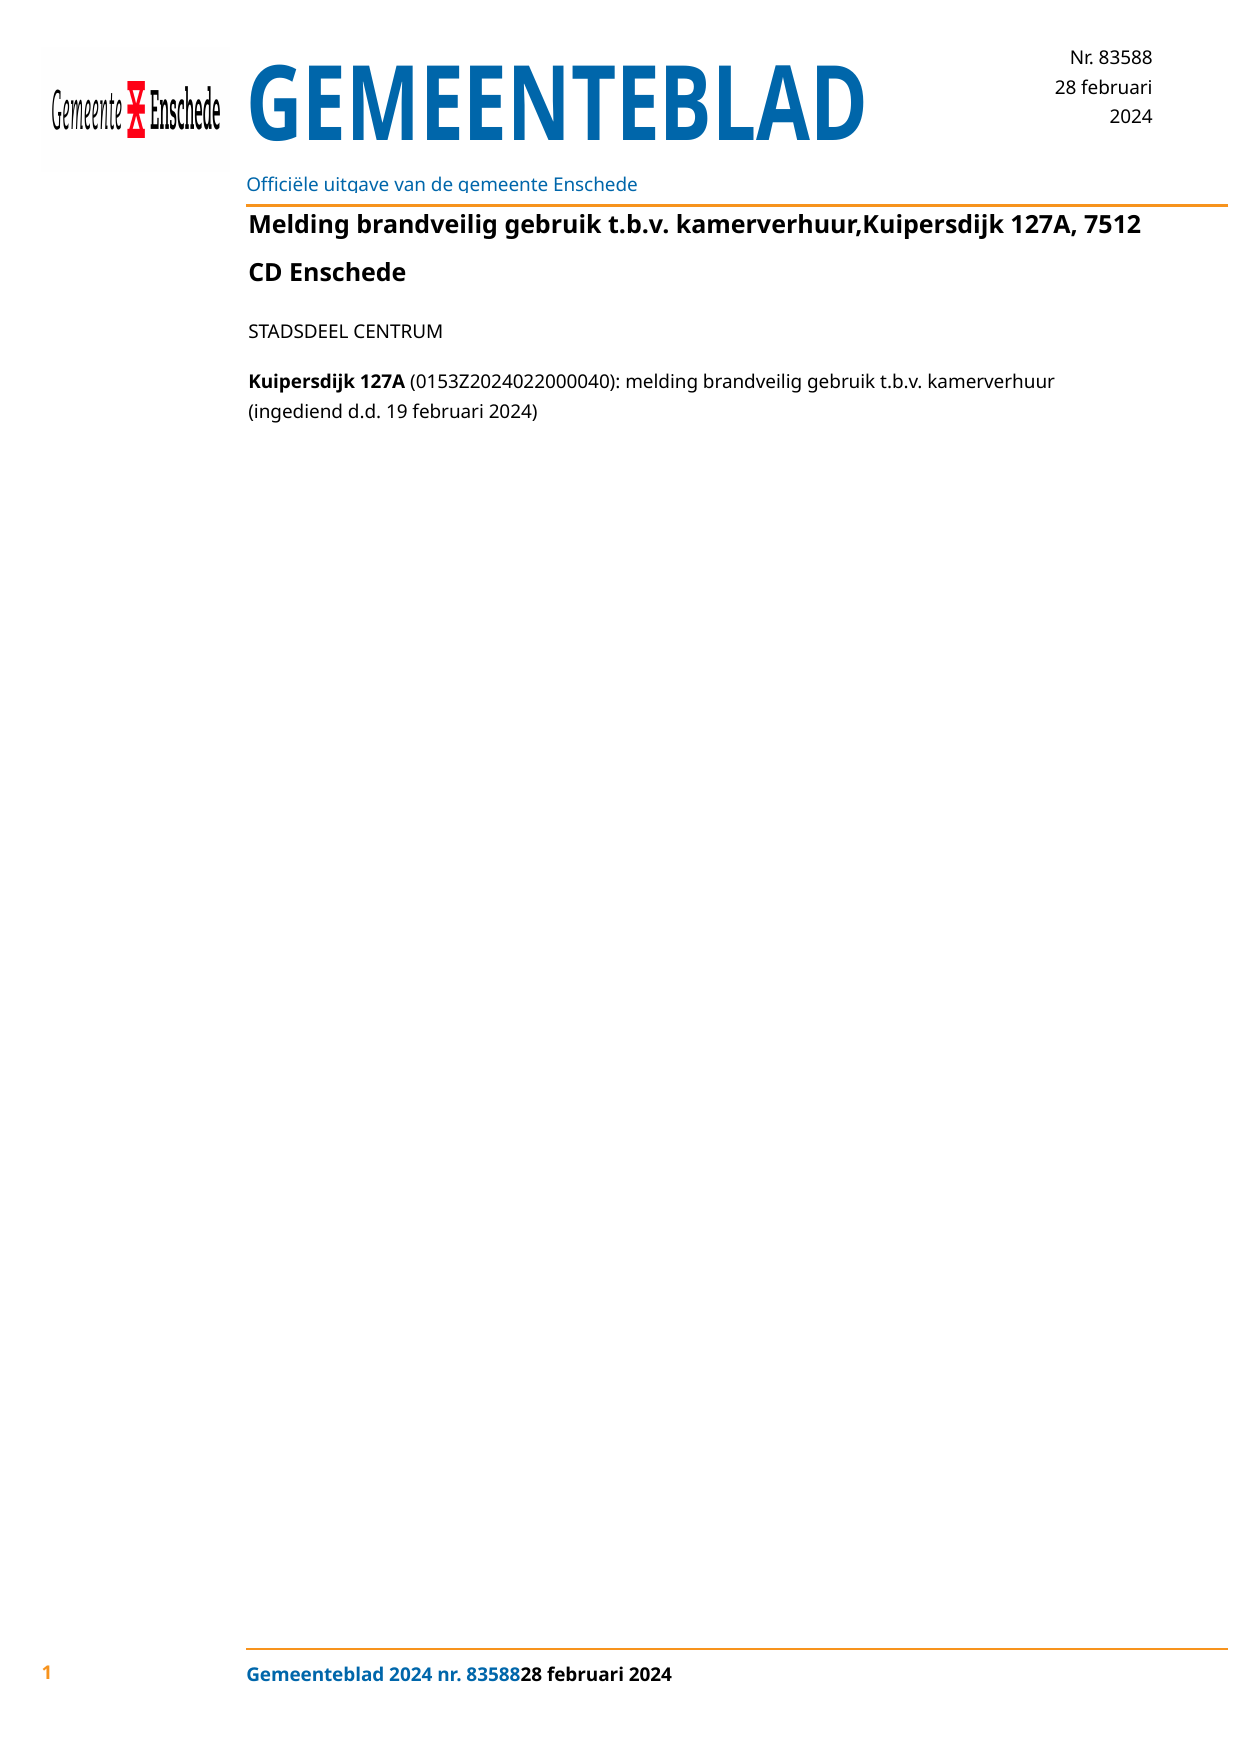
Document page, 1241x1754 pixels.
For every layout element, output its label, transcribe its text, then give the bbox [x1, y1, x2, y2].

text Melding brandveilig gebruik t.b.v. kamerverhuur,Kuipersdijk 127A, 7512 CD Enschede [248, 207, 1152, 288]
picture [41, 47, 231, 172]
text Kuipersdijk 127A (0153Z2024022000040): melding brandveilig gebruik t.b.v. kamerverhuur (ingediend d.d. 19 februari 2024) [248, 368, 1152, 424]
text STADSDEEL CENTRUM [248, 318, 1152, 344]
